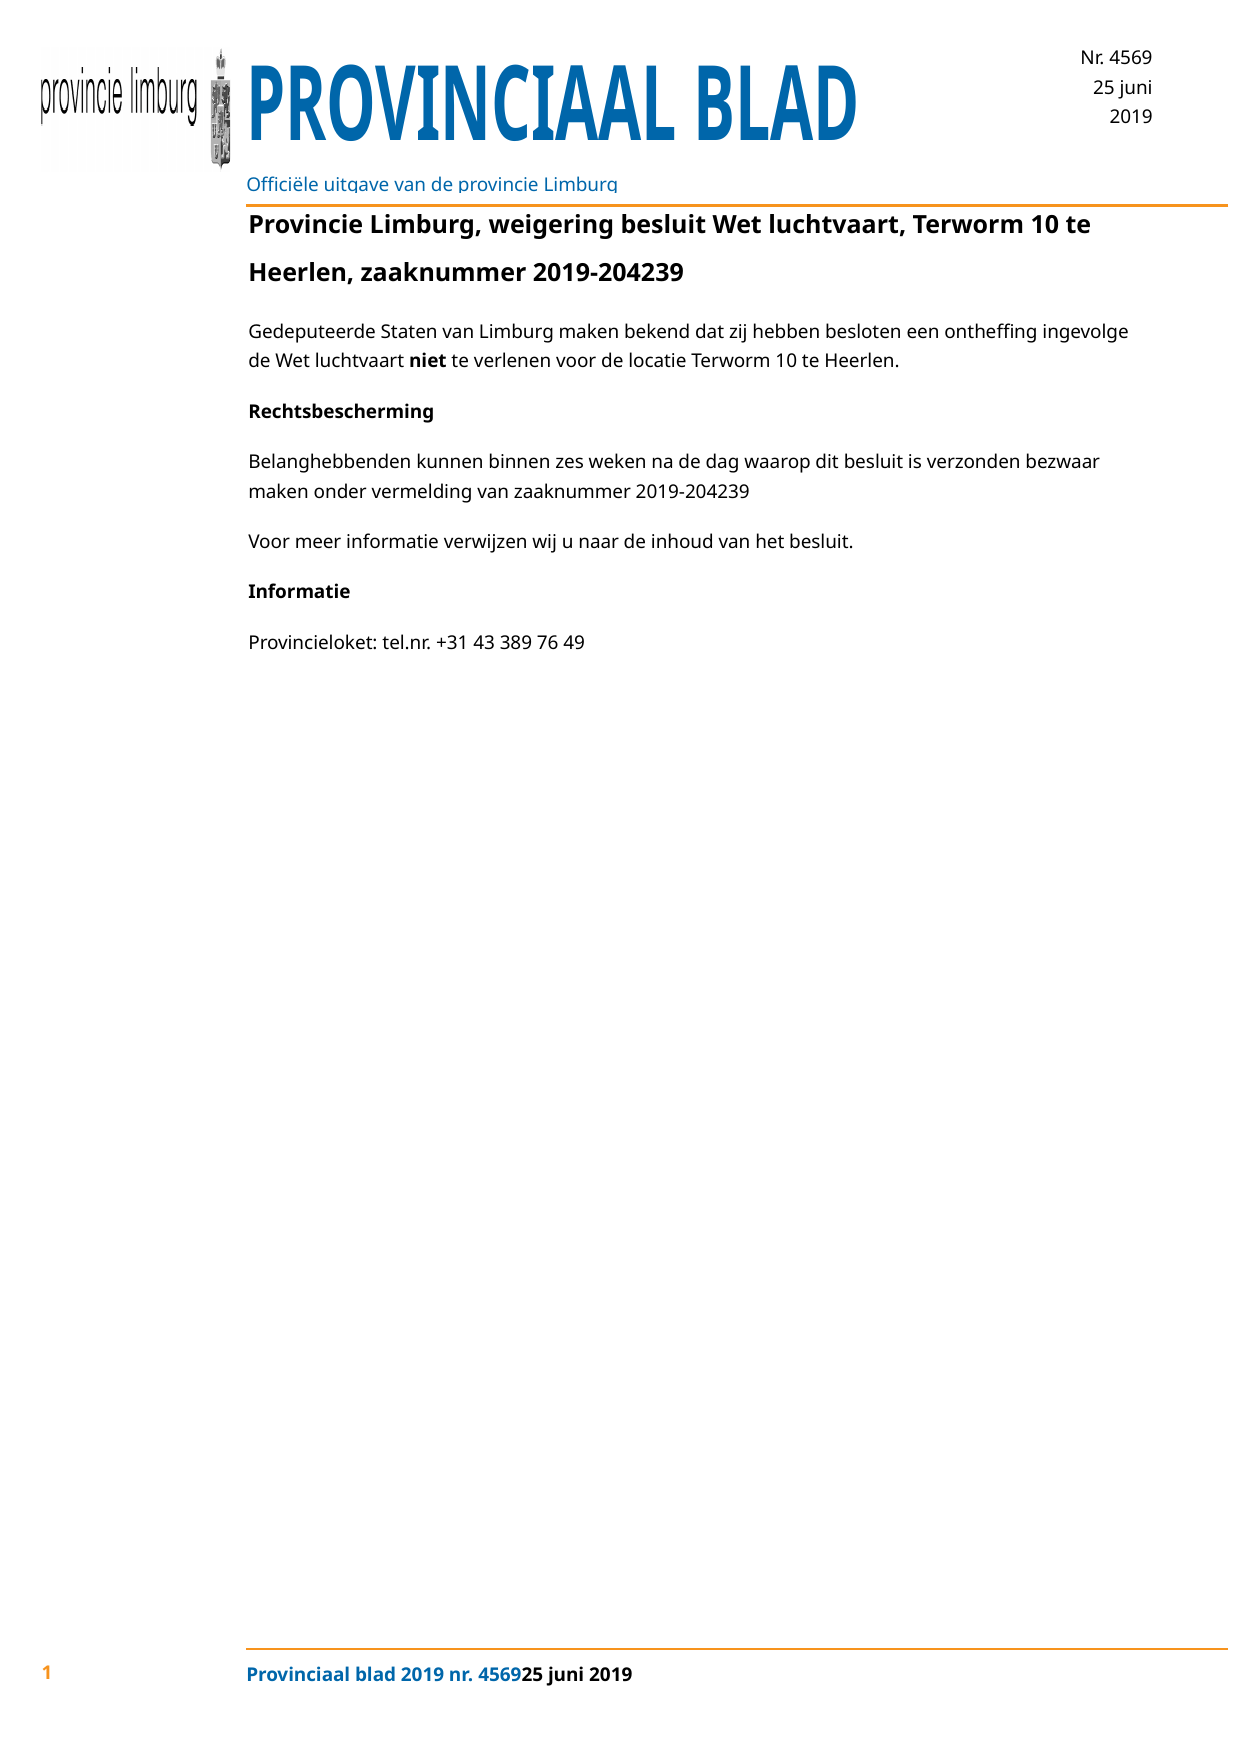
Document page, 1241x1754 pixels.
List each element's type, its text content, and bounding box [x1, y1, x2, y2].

text Voor meer informatie verwijzen wij u naar de inhoud van het besluit. [248, 528, 1152, 554]
text Provincie Limburg, weigering besluit Wet luchtvaart, Terworm 10 te Heerlen, zaaknummer 2019-204239 [248, 207, 1152, 288]
picture [41, 47, 231, 172]
text Belanghebbenden kunnen binnen zes weken na de dag waarop dit besluit is verzonden bezwaar maken onder vermelding van zaaknummer 2019-204239 [248, 448, 1152, 504]
text Informatie [248, 579, 1152, 604]
text Provincieloket: tel.nr. +31 43 389 76 49 [248, 629, 1152, 655]
text Gedeputeerde Staten van Limburg maken bekend dat zij hebben besloten een ontheffing ingevolge de Wet luchtvaart niet te verlenen voor de locatie Terworm 10 te Heerlen. [248, 318, 1152, 373]
text Rechtsbescherming [248, 398, 1152, 424]
